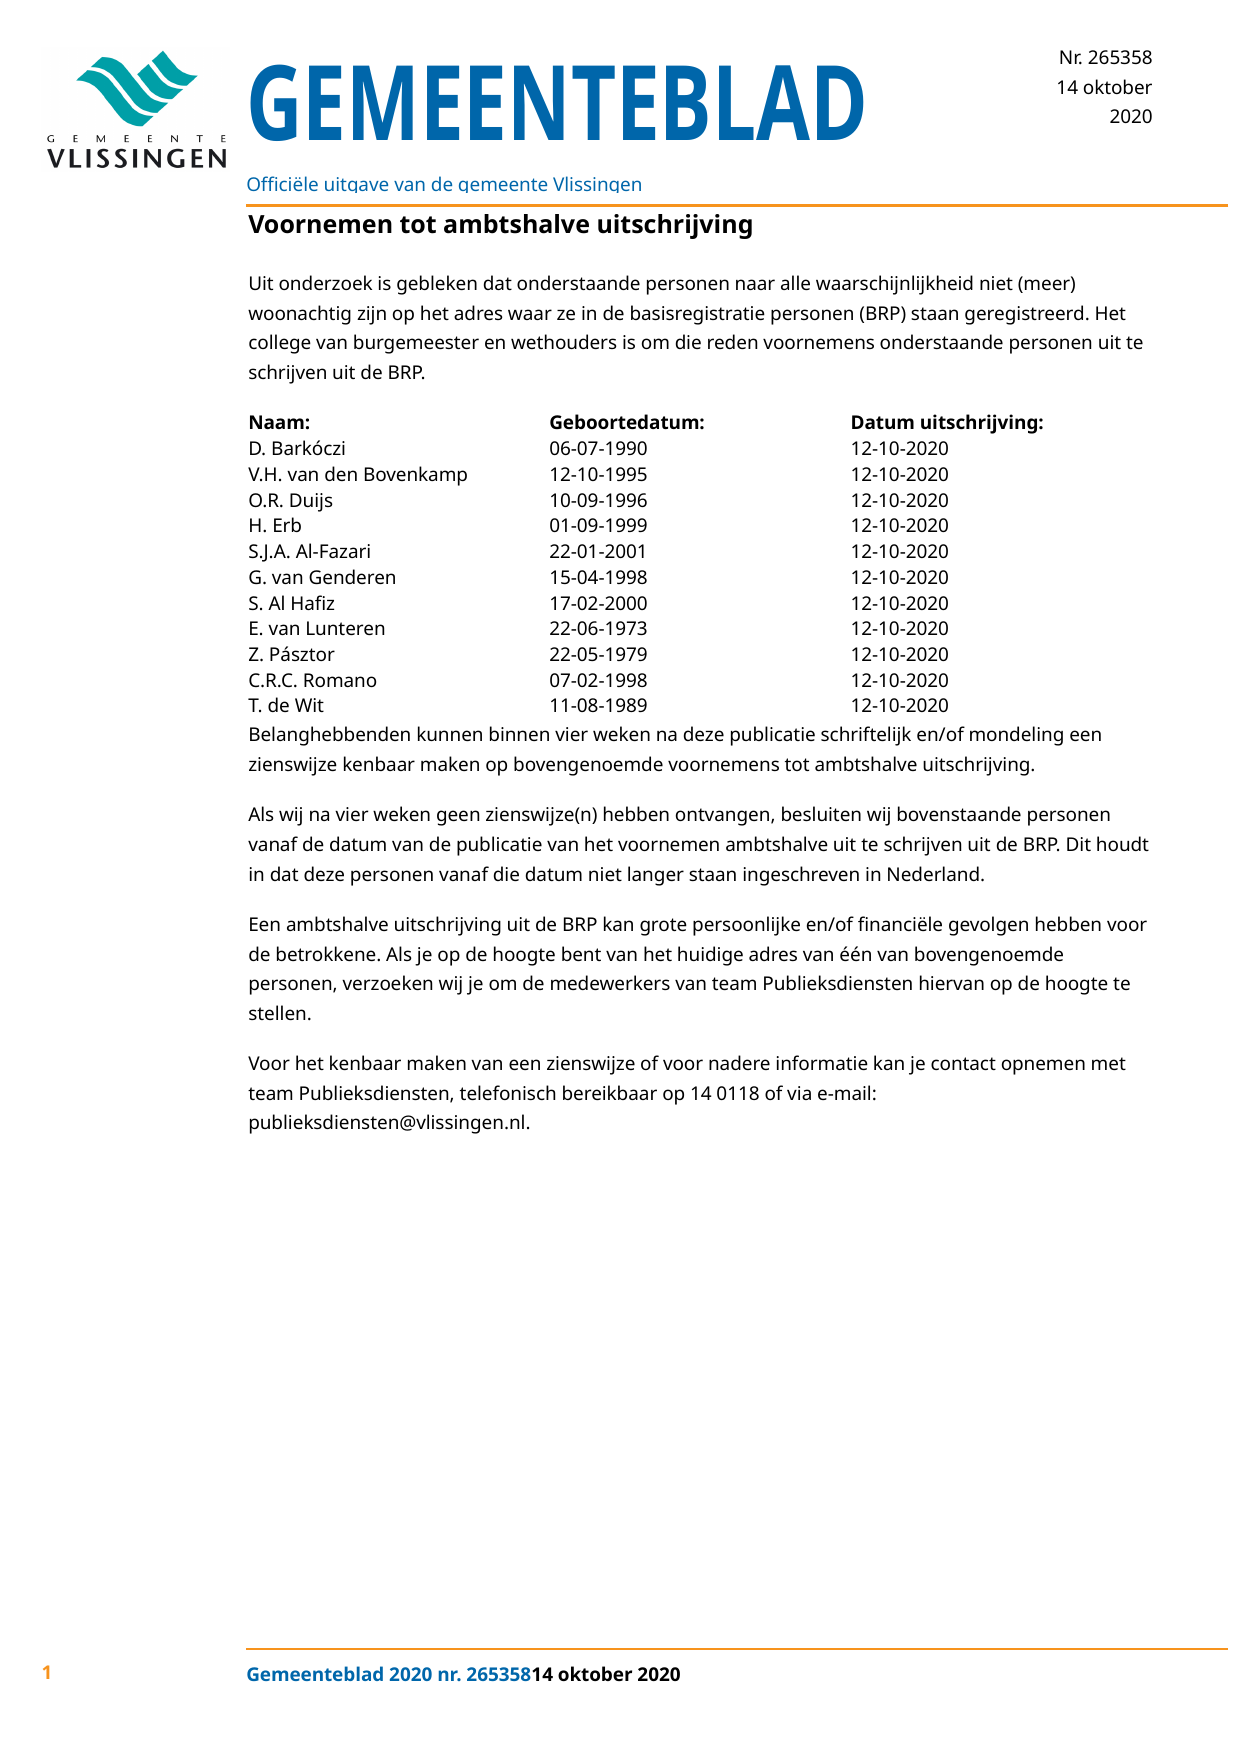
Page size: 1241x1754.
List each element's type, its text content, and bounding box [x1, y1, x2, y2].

table_cell 12-10-2020 [850, 435, 1152, 461]
table_cell 11-08-1989 [549, 693, 850, 718]
table_cell D. Barkóczi [248, 435, 549, 461]
table_cell T. de Wit [248, 693, 549, 718]
table_cell G. van Genderen [248, 564, 549, 590]
table_header Naam: [248, 410, 549, 435]
table_cell 12-10-2020 [850, 564, 1152, 590]
table_cell 12-10-2020 [850, 513, 1152, 538]
text Voornemen tot ambtshalve uitschrijving [248, 207, 1152, 241]
table_cell 17-02-2000 [549, 590, 850, 615]
text Voor het kenbaar maken van een zienswijze of voor nadere informatie kan je contact opnemen met team Publieksdiensten, telefonisch bereikbaar op 14 0118 of via e-mail: publieksdiensten@vlissingen.nl. [248, 1050, 1152, 1135]
picture [41, 47, 231, 172]
table_cell H. Erb [248, 513, 549, 538]
table_cell 06-07-1990 [549, 435, 850, 461]
table_cell C.R.C. Romano [248, 667, 549, 693]
table_cell 12-10-2020 [850, 538, 1152, 564]
table_cell 15-04-1998 [549, 564, 850, 590]
text Een ambtshalve uitschrijving uit de BRP kan grote persoonlijke en/of financiële gevolgen hebben voor de betrokkene. Als je op de hoogte bent van het huidige adres van één van bovengenoemde personen, verzoeken wij je om de medewerkers van team Publieksdiensten hiervan op de hoogte te stellen. [248, 911, 1152, 1026]
table_cell 01-09-1999 [549, 513, 850, 538]
table_cell 12-10-2020 [850, 615, 1152, 641]
table_cell V.H. van den Bovenkamp [248, 461, 549, 487]
table_cell 12-10-2020 [850, 487, 1152, 512]
table_cell S. Al Hafiz [248, 590, 549, 615]
table_cell 12-10-2020 [850, 461, 1152, 487]
table_cell 12-10-2020 [850, 667, 1152, 693]
table_cell 10-09-1996 [549, 487, 850, 512]
table_header Datum uitschrijving: [850, 410, 1152, 435]
table_cell 12-10-2020 [850, 590, 1152, 615]
table_cell 12-10-2020 [850, 641, 1152, 667]
table_header Geboortedatum: [549, 410, 850, 435]
table_cell 07-02-1998 [549, 667, 850, 693]
table_cell E. van Lunteren [248, 615, 549, 641]
table_cell 12-10-1995 [549, 461, 850, 487]
table_cell 22-01-2001 [549, 538, 850, 564]
table_cell Z. Pásztor [248, 641, 549, 667]
table_cell O.R. Duijs [248, 487, 549, 512]
table_cell 22-06-1973 [549, 615, 850, 641]
text Als wij na vier weken geen zienswijze(n) hebben ontvangen, besluiten wij bovenstaande personen vanaf de datum van de publicatie van het voornemen ambtshalve uit te schrijven uit de BRP. Dit houdt in dat deze personen vanaf die datum niet langer staan ingeschreven in Nederland. [248, 802, 1152, 886]
table_cell 12-10-2020 [850, 693, 1152, 718]
table_cell S.J.A. Al-Fazari [248, 538, 549, 564]
text Uit onderzoek is gebleken dat onderstaande personen naar alle waarschijnlijkheid niet (meer) woonachtig zijn op het adres waar ze in de basisregistratie personen (BRP) staan geregistreerd. Het college van burgemeester en wethouders is om die reden voornemens onderstaande personen uit te schrijven uit de BRP. [248, 270, 1152, 385]
table_cell 22-05-1979 [549, 641, 850, 667]
text Belanghebbenden kunnen binnen vier weken na deze publicatie schriftelijk en/of mondeling een zienswijze kenbaar maken op bovengenoemde voornemens tot ambtshalve uitschrijving. [248, 722, 1152, 777]
